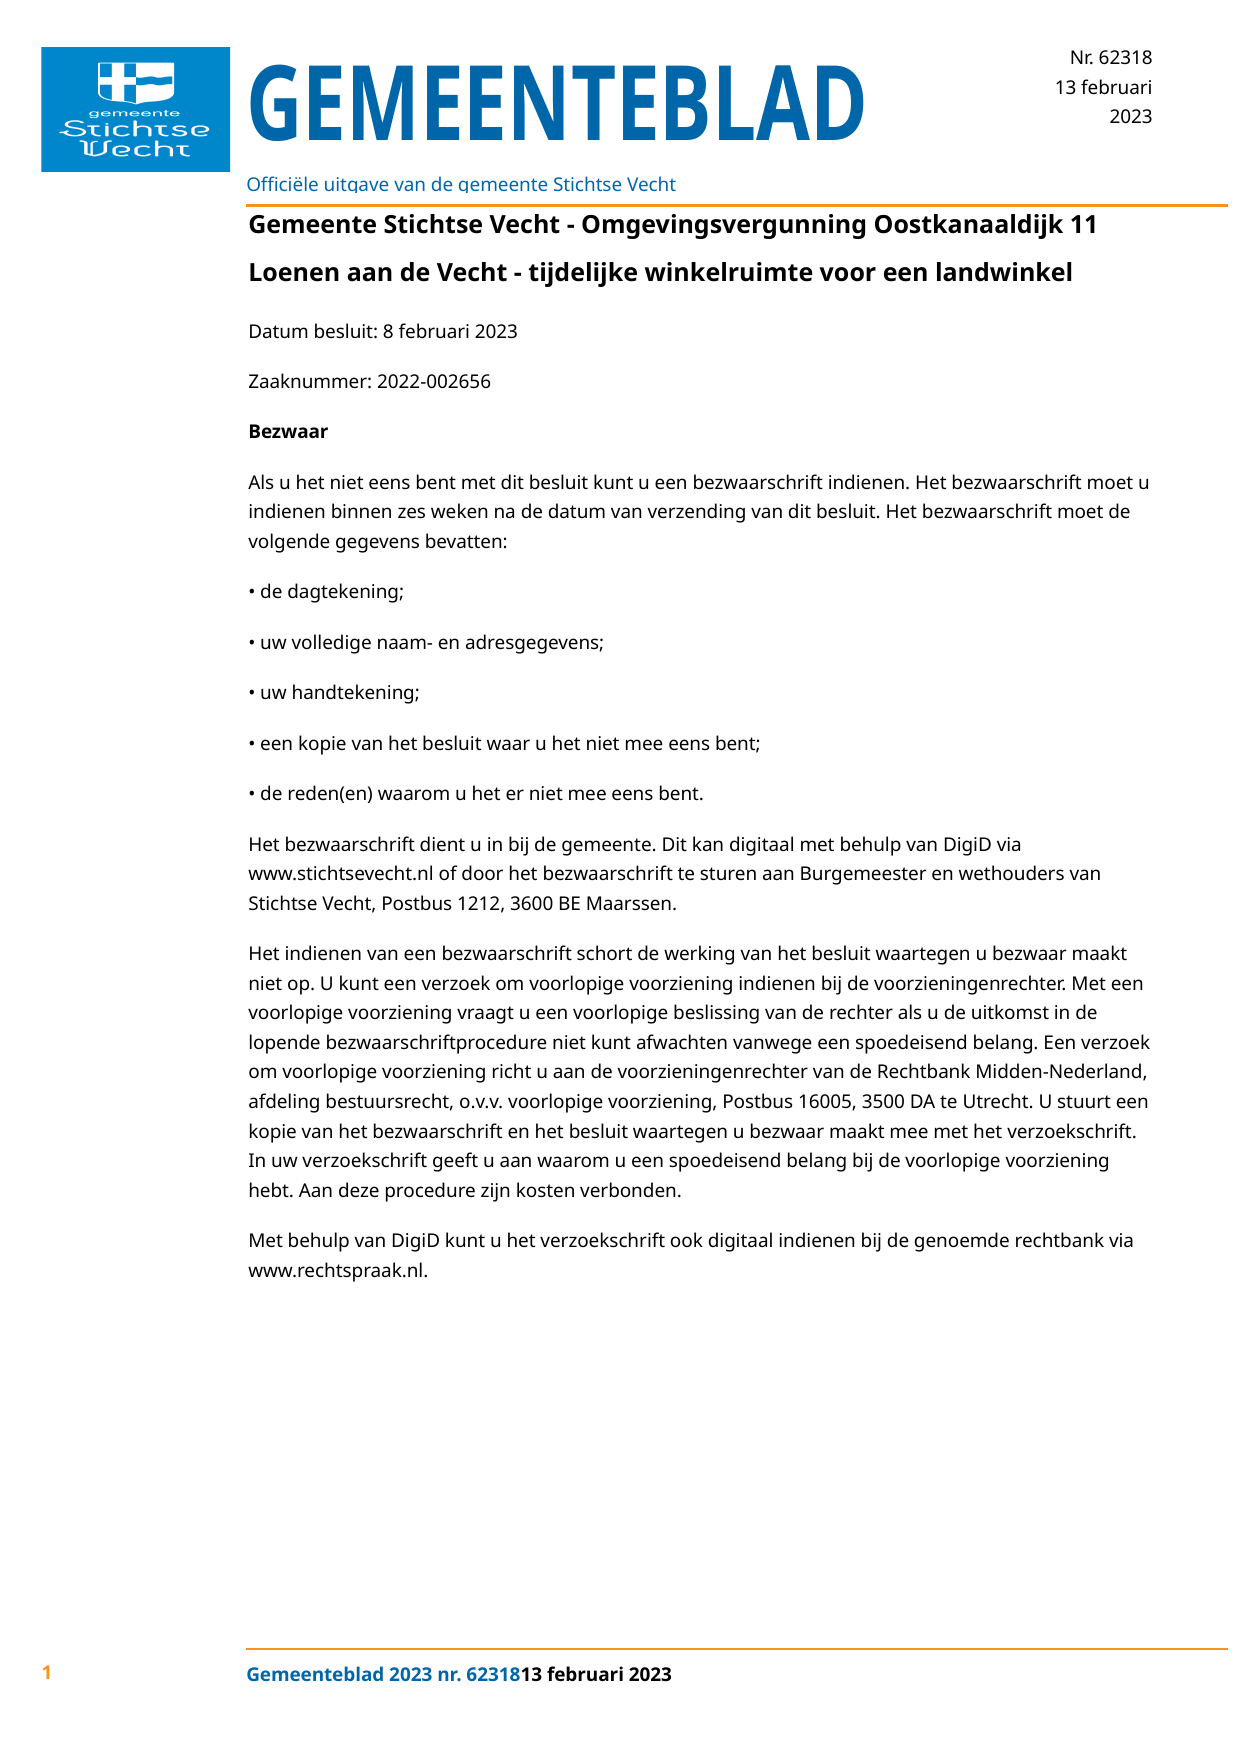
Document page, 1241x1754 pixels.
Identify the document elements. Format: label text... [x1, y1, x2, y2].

text Het bezwaarschrift dient u in bij de gemeente. Dit kan digitaal met behulp van DigiD via www.stichtsevecht.nl of door het bezwaarschrift te sturen aan Burgemeester en wethouders van Stichtse Vecht, Postbus 1212, 3600 BE Maarssen. [248, 831, 1152, 916]
text Datum besluit: 8 februari 2023 [248, 318, 1152, 344]
text Als u het niet eens bent met dit besluit kunt u een bezwaarschrift indienen. Het bezwaarschrift moet u indienen binnen zes weken na de datum van verzending van dit besluit. Het bezwaarschrift moet de volgende gegevens bevatten: [248, 469, 1152, 554]
text • uw handtekening; [248, 679, 1152, 705]
text • uw volledige naam- en adresgegevens; [248, 629, 1152, 655]
text Gemeente Stichtse Vecht - Omgevingsvergunning Oostkanaaldijk 11 Loenen aan de Vecht - tijdelijke winkelruimte voor een landwinkel [248, 207, 1152, 288]
text • de reden(en) waarom u het er niet mee eens bent. [248, 780, 1152, 806]
picture [137, 63, 174, 103]
picture [99, 63, 135, 101]
text Bezwaar [248, 419, 1152, 444]
text • een kopie van het besluit waar u het niet mee eens bent; [248, 730, 1152, 756]
text Met behulp van DigiD kunt u het verzoekschrift ook digitaal indienen bij de genoemde rechtbank via www.rechtspraak.nl. [248, 1227, 1152, 1283]
text • de dagtekening; [248, 579, 1152, 604]
text Het indienen van een bezwaarschrift schort de werking van het besluit waartegen u bezwaar maakt niet op. U kunt een verzoek om voorlopige voorziening indienen bij de voorzieningenrechter. Met een voorlopige voorziening vraagt u een voorlopige beslissing van de rechter als u de uitkomst in de lopende bezwaarschriftprocedure niet kunt afwachten vanwege een spoedeisend belang. Een verzoek om voorlopige voorziening richt u aan de voorzieningenrechter van de Rechtbank Midden-Nederland, afdeling bestuursrecht, o.v.v. voorlopige voorziening, Postbus 16005, 3500 DA te Utrecht. U stuurt een kopie van het bezwaarschrift en het besluit waartegen u bezwaar maakt mee met het verzoekschrift. In uw verzoekschrift geeft u aan waarom u een spoedeisend belang bij de voorlopige voorziening hebt. Aan deze procedure zijn kosten verbonden. [248, 940, 1152, 1203]
text Zaaknummer: 2022-002656 [248, 368, 1152, 394]
